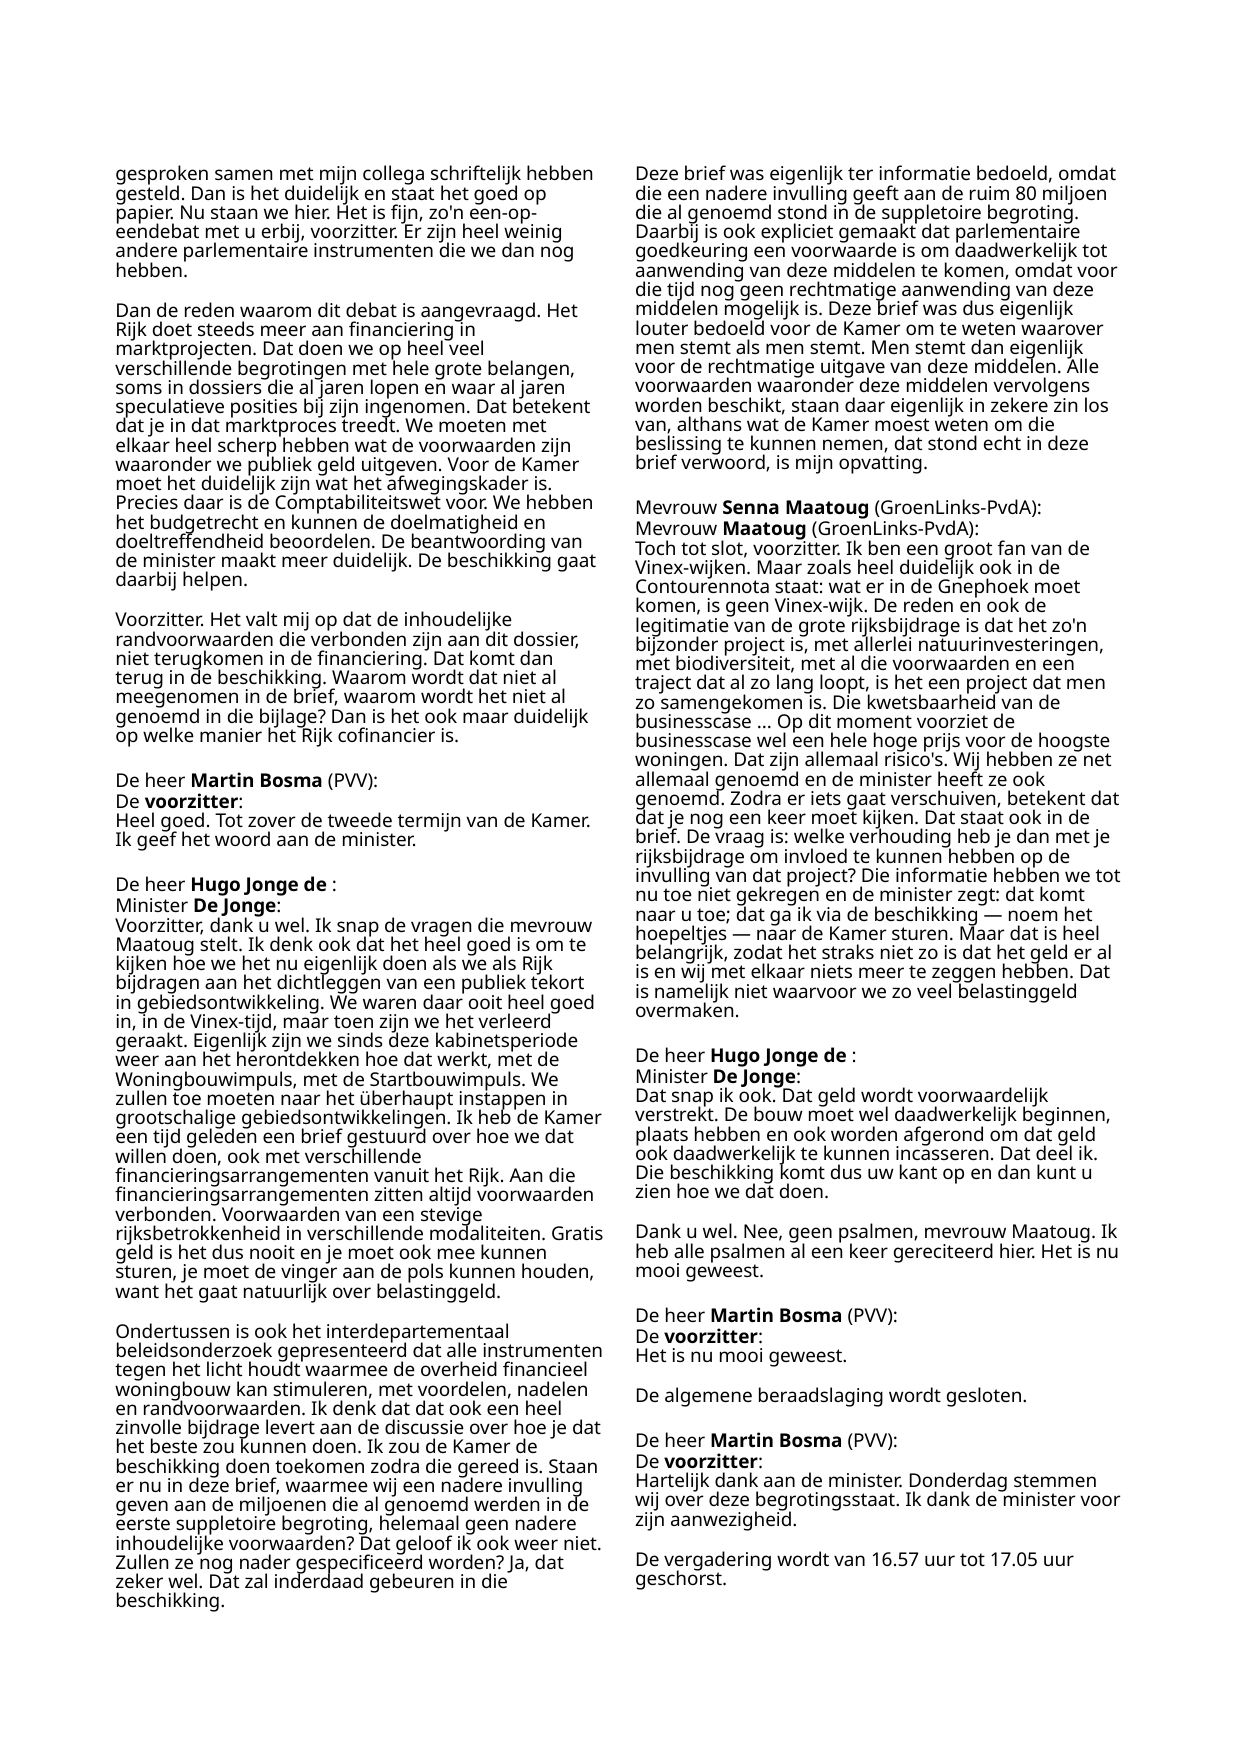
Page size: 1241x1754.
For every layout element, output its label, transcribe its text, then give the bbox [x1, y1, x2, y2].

text Voorzitter, dank u wel. Ik snap de vragen die mevrouw Maatoug stelt. Ik denk ook dat het heel goed is om te kijken hoe we het nu eigenlijk doen als we als Rijk bijdragen aan het dichtleggen van een publiek tekort in gebiedsontwikkeling. We waren daar ooit heel goed in, in de Vinex-tijd, maar toen zijn we het verleerd geraakt. Eigenlijk zijn we sinds deze kabinetsperiode weer aan het herontdekken hoe dat werkt, met de Woningbouwimpuls, met de Startbouwimpuls. We zullen toe moeten naar het überhaupt instappen in grootschalige gebiedsontwikkelingen. Ik heb de Kamer een tijd geleden een brief gestuurd over hoe we dat willen doen, ook met verschillende financieringsarrangementen vanuit het Rijk. Aan die financieringsarrangementen zitten altijd voorwaarden verbonden. Voorwaarden van een stevige rijksbetrokkenheid in verschillende modaliteiten. Gratis geld is het dus nooit en je moet ook mee kunnen sturen, je moet de vinger aan de pols kunnen houden, want het gaat natuurlijk over belastinggeld. [115, 917, 605, 1302]
text De heer Hugo Jonge de : [115, 872, 605, 897]
text De heer Hugo Jonge de : [635, 1042, 1125, 1068]
text Mevrouw Maatoug (GroenLinks-PvdA): [635, 520, 1125, 539]
text Ondertussen is ook het interdepartementaal beleidsonderzoek gepresenteerd dat alle instrumenten tegen het licht houdt waarmee de overheid financieel woningbouw kan stimuleren, met voordelen, nadelen en randvoorwaarden. Ik denk dat dat ook een heel zinvolle bijdrage levert aan de discussie over hoe je dat het beste zou kunnen doen. Ik zou de Kamer de beschikking doen toekomen zodra die gereed is. Staan er nu in deze brief, waarmee wij een nadere invulling geven aan de miljoenen die al genoemd werden in de eerste suppletoire begroting, helemaal geen nadere inhoudelijke voorwaarden? Dat geloof ik ook weer niet. Zullen ze nog nader gespecificeerd worden? Ja, dat zeker wel. Dat zal inderdaad gebeuren in die beschikking. [115, 1323, 605, 1612]
text Mevrouw Senna Maatoug (GroenLinks-PvdA): [635, 494, 1125, 520]
text Dat snap ik ook. Dat geld wordt voorwaardelijk verstrekt. De bouw moet wel daadwerkelijk beginnen, plaats hebben en ook worden afgerond om dat geld ook daadwerkelijk te kunnen incasseren. Dat deel ik. Die beschikking komt dus uw kant op en dan kunt u zien hoe we dat doen. [635, 1087, 1125, 1203]
text De heer Martin Bosma (PVV): [635, 1427, 1125, 1453]
text Minister De Jonge: [635, 1068, 1125, 1087]
text Minister De Jonge: [115, 897, 605, 917]
text Heel goed. Tot zover de tweede termijn van de Kamer. Ik geef het woord aan de minister. [115, 812, 605, 851]
text De heer Martin Bosma (PVV): [115, 767, 605, 793]
text Hartelijk dank aan de minister. Donderdag stemmen wij over deze begrotingsstaat. Ik dank de minister voor zijn aanwezigheid. [635, 1472, 1125, 1530]
text Toch tot slot, voorzitter. Ik ben een groot fan van de Vinex-wijken. Maar zoals heel duidelijk ook in de Contourennota staat: wat er in de Gnephoek moet komen, is geen Vinex-wijk. De reden en ook de legitimatie van de grote rijksbijdrage is dat het zo'n bijzonder project is, met allerlei natuurinvesteringen, met biodiversiteit, met al die voorwaarden en een traject dat al zo lang loopt, is het een project dat men zo samengekomen is. Die kwetsbaarheid van de businesscase ... Op dit moment voorziet de businesscase wel een hele hoge prijs voor de hoogste woningen. Dat zijn allemaal risico's. Wij hebben ze net allemaal genoemd en de minister heeft ze ook genoemd. Zodra er iets gaat verschuiven, betekent dat dat je nog een keer moet kijken. Dat staat ook in de brief. De vraag is: welke verhouding heb je dan met je rijksbijdrage om invloed te kunnen hebben op de invulling van dat project? Die informatie hebben we tot nu toe niet gekregen en de minister zegt: dat komt naar u toe; dat ga ik via de beschikking — noem het hoepeltjes — naar de Kamer sturen. Maar dat is heel belangrijk, zodat het straks niet zo is dat het geld er al is en wij met elkaar niets meer te zeggen hebben. Dat is namelijk niet waarvoor we zo veel belastinggeld overmaken. [635, 539, 1125, 1021]
text gesproken samen met mijn collega schriftelijk hebben gesteld. Dan is het duidelijk en staat het goed op papier. Nu staan we hier. Het is fijn, zo'n een-op-eendebat met u erbij, voorzitter. Er zijn heel weinig andere parlementaire instrumenten die we dan nog hebben. [115, 165, 605, 281]
text De voorzitter: [115, 793, 605, 812]
text De voorzitter: [635, 1328, 1125, 1347]
text Het is nu mooi geweest. [635, 1347, 1125, 1366]
text Dan de reden waarom dit debat is aangevraagd. Het Rijk doet steeds meer aan financiering in marktprojecten. Dat doen we op heel veel verschillende begrotingen met hele grote belangen, soms in dossiers die al jaren lopen en waar al jaren speculatieve posities bij zijn ingenomen. Dat betekent dat je in dat marktproces treedt. We moeten met elkaar heel scherp hebben wat de voorwaarden zijn waaronder we publiek geld uitgeven. Voor de Kamer moet het duidelijk zijn wat het afwegingskader is. Precies daar is de Comptabiliteitswet voor. We hebben het budgetrecht en kunnen de doelmatigheid en doeltreffendheid beoordelen. De beantwoording van de minister maakt meer duidelijk. De beschikking gaat daarbij helpen. [115, 302, 605, 591]
text De heer Martin Bosma (PVV): [635, 1302, 1125, 1328]
text De voorzitter: [635, 1453, 1125, 1472]
text Voorzitter. Het valt mij op dat de inhoudelijke randvoorwaarden die verbonden zijn aan dit dossier, niet terugkomen in de financiering. Dat komt dan terug in de beschikking. Waarom wordt dat niet al meegenomen in de brief, waarom wordt het niet al genoemd in die bijlage? Dan is het ook maar duidelijk op welke manier het Rijk cofinancier is. [115, 611, 605, 746]
text Dank u wel. Nee, geen psalmen, mevrouw Maatoug. Ik heb alle psalmen al een keer gereciteerd hier. Het is nu mooi geweest. [635, 1223, 1125, 1281]
text De vergadering wordt van 16.57 uur tot 17.05 uur geschorst. [635, 1551, 1125, 1589]
text De algemene beraadslaging wordt gesloten. [635, 1387, 1125, 1406]
text Deze brief was eigenlijk ter informatie bedoeld, omdat die een nadere invulling geeft aan de ruim 80 miljoen die al genoemd stond in de suppletoire begroting. Daarbij is ook expliciet gemaakt dat parlementaire goedkeuring een voorwaarde is om daadwerkelijk tot aanwending van deze middelen te komen, omdat voor die tijd nog geen rechtmatige aanwending van deze middelen mogelijk is. Deze brief was dus eigenlijk louter bedoeld voor de Kamer om te weten waarover men stemt als men stemt. Men stemt dan eigenlijk voor de rechtmatige uitgave van deze middelen. Alle voorwaarden waaronder deze middelen vervolgens worden beschikt, staan daar eigenlijk in zekere zin los van, althans wat de Kamer moest weten om die beslissing te kunnen nemen, dat stond echt in deze brief verwoord, is mijn opvatting. [635, 165, 1125, 474]
